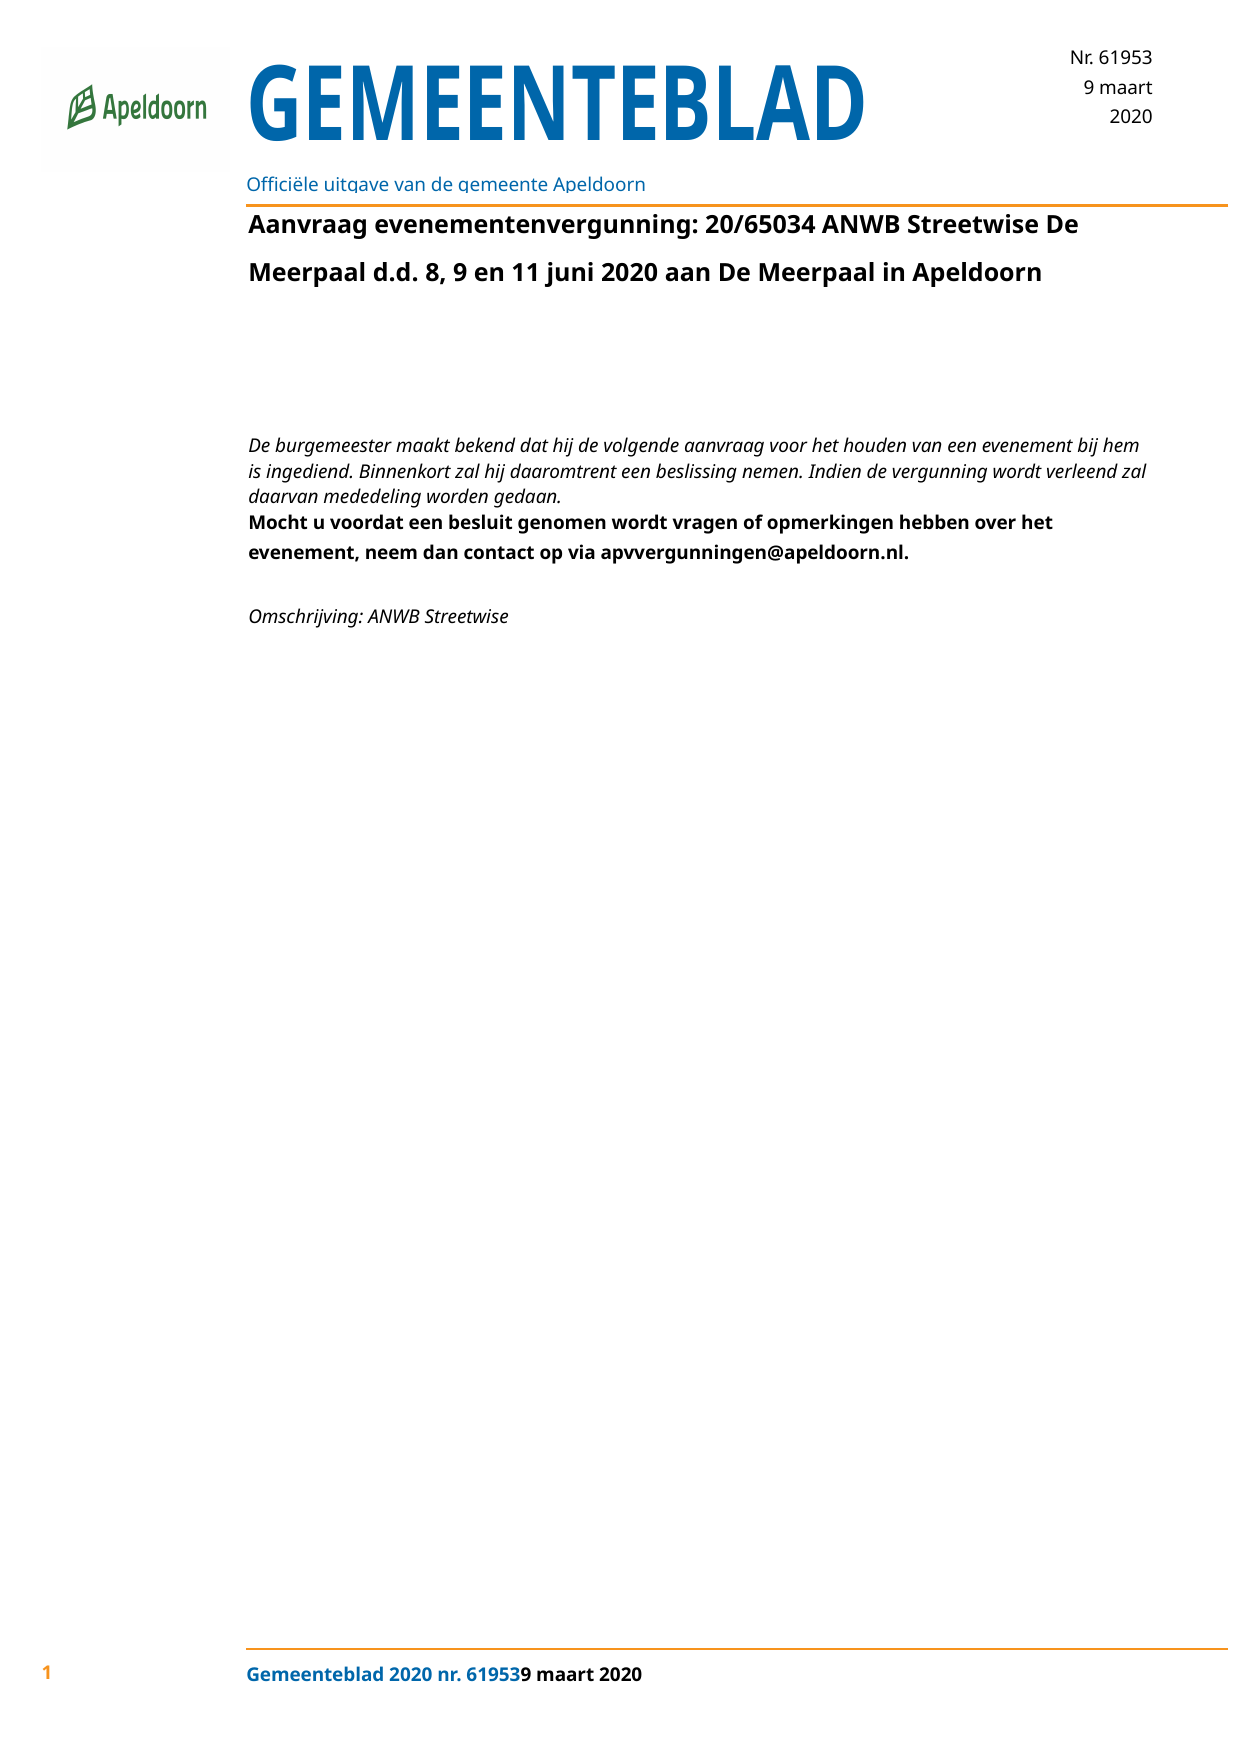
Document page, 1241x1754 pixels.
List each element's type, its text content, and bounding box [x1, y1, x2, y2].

text Aanvraag evenementenvergunning: 20/65034 ANWB Streetwise De Meerpaal d.d. 8, 9 en 11 juni 2020 aan De Meerpaal in Apeldoorn [248, 207, 1152, 288]
text De burgemeester maakt bekend dat hij de volgende aanvraag voor het houden van een evenement bij hem is ingediend. Binnenkort zal hij daaromtrent een beslissing nemen. Indien de vergunning wordt verleend zal daarvan mededeling worden gedaan. [248, 432, 1152, 509]
text Omschrijving: ANWB Streetwise [248, 603, 1152, 629]
picture [41, 47, 231, 172]
text Mocht u voordat een besluit genomen wordt vragen of opmerkingen hebben over het evenement, neem dan contact op via apvvergunningen@apeldoorn.nl. [248, 509, 1152, 565]
